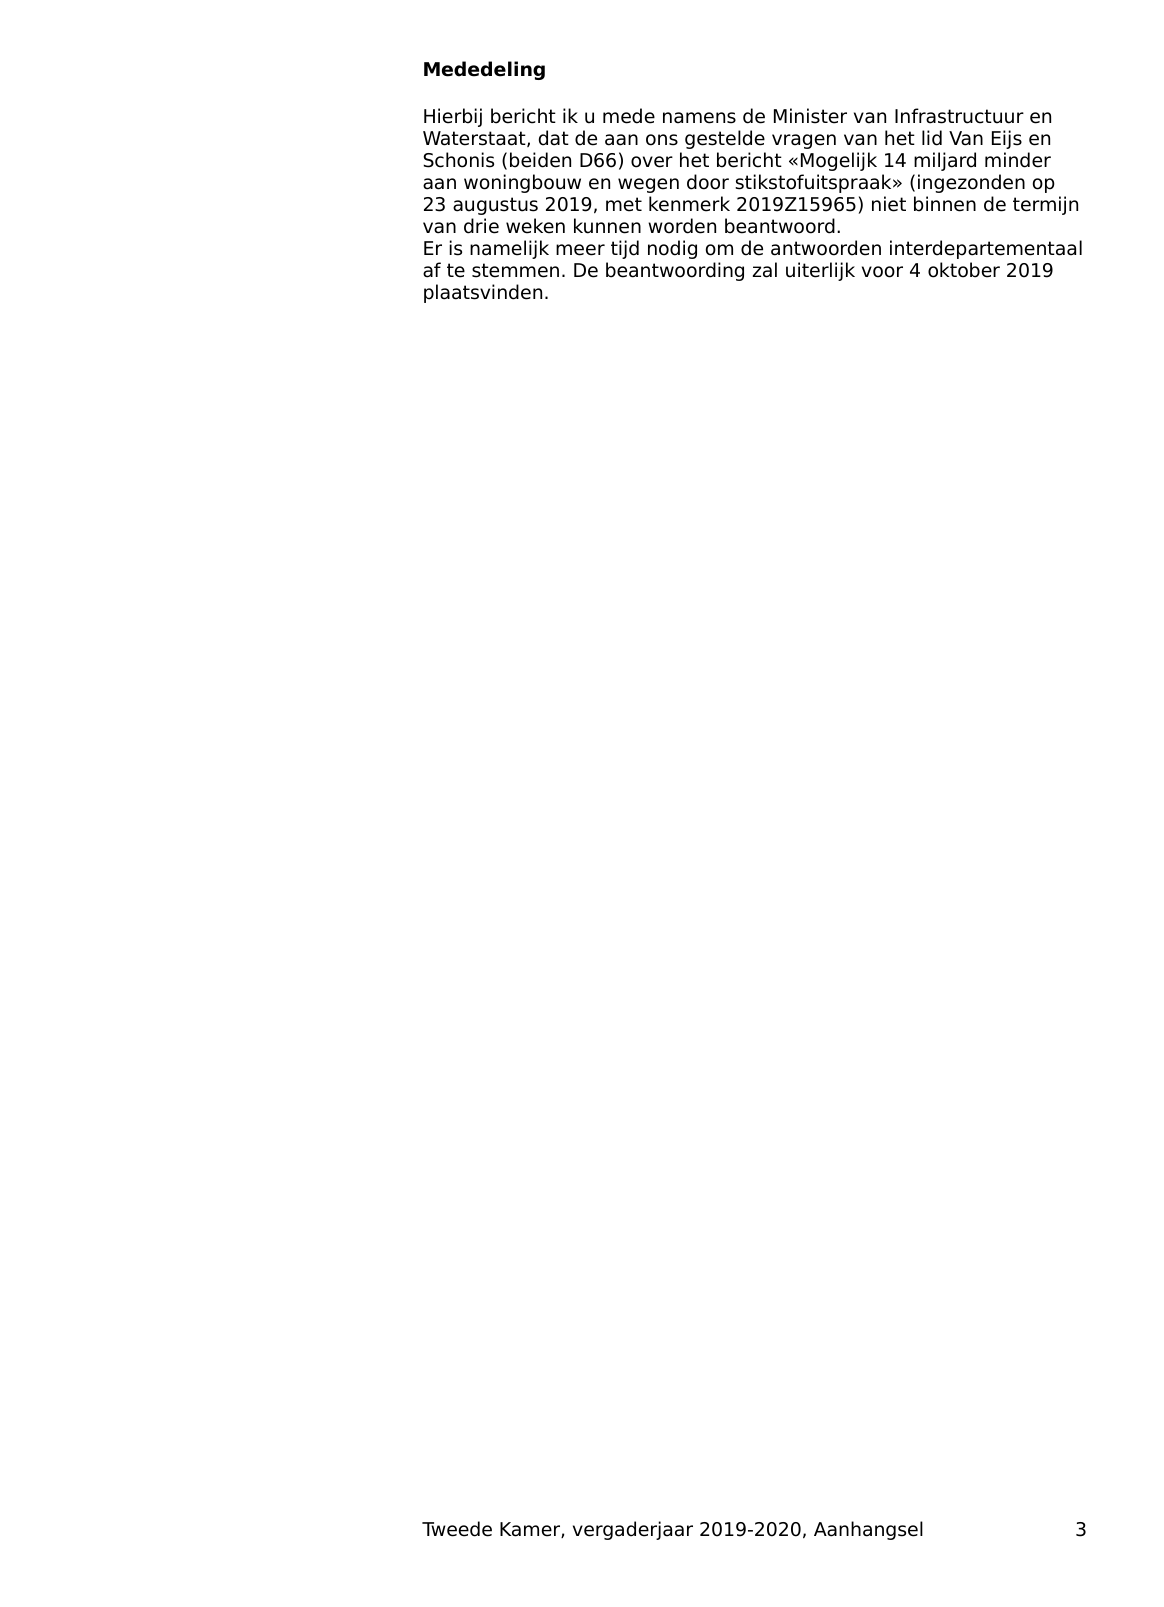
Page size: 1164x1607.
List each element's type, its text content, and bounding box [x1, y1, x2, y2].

text Er is namelijk meer tijd nodig om de antwoorden interdepartementaal af te stemmen. De beantwoording zal uiterlijk voor 4 oktober 2019 plaatsvinden. [422, 238, 1087, 304]
text Hierbij bericht ik u mede namens de Minister van Infrastructuur en Waterstaat, dat de aan ons gestelde vragen van het lid Van Eijs en Schonis (beiden D66) over het bericht «Mogelijk 14 miljard minder aan woningbouw en wegen door stikstofuitspraak» (ingezonden op 23 augustus 2019, met kenmerk 2019Z15965) niet binnen de termijn van drie weken kunnen worden beantwoord. [422, 106, 1087, 238]
subtitle Mededeling [422, 59, 1087, 81]
